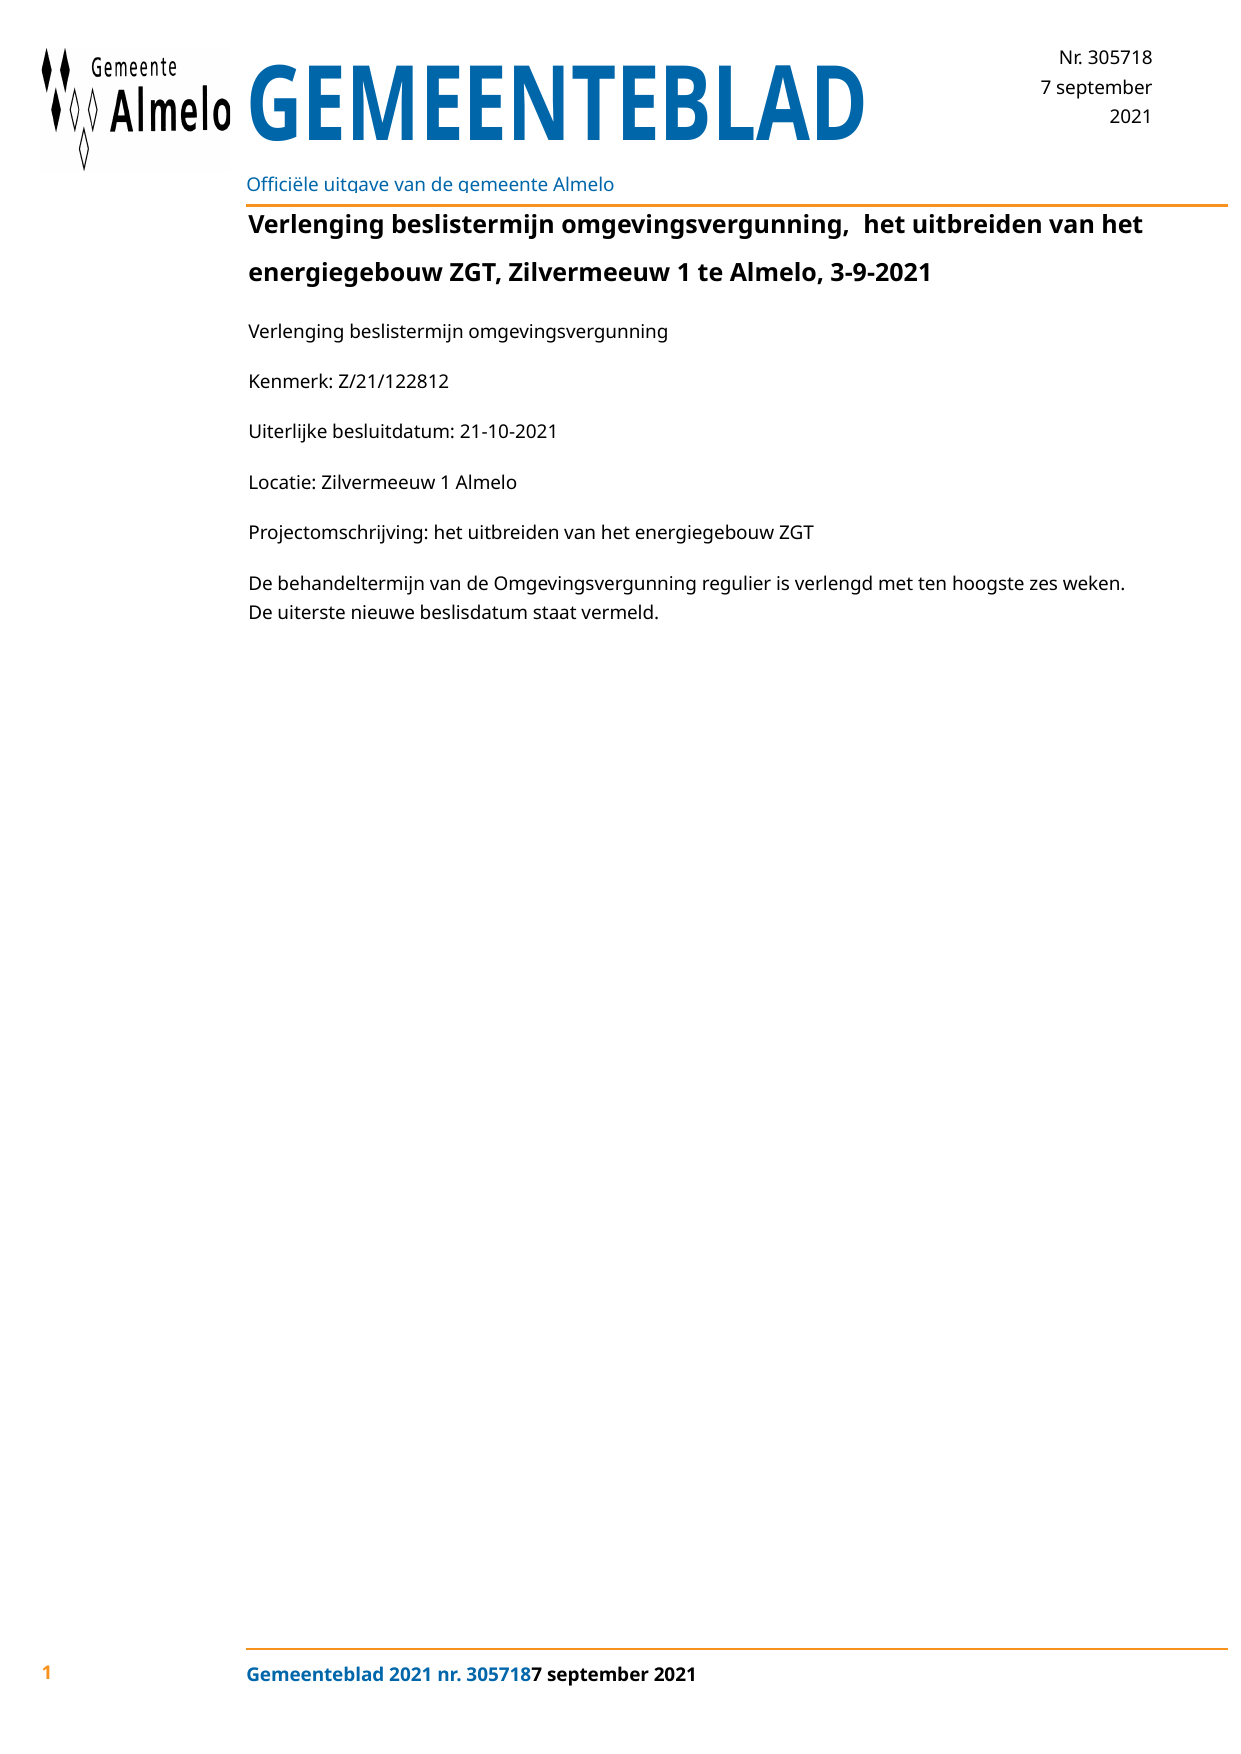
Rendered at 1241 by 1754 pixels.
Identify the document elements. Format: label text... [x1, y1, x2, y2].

text Projectomschrijving: het uitbreiden van het energiegebouw ZGT [248, 519, 1152, 545]
picture [41, 47, 231, 172]
text De behandeltermijn van de Omgevingsvergunning regulier is verlengd met ten hoogste zes weken. De uiterste nieuwe beslisdatum staat vermeld. [248, 570, 1152, 625]
text Verlenging beslistermijn omgevingsvergunning [248, 318, 1152, 344]
text Uiterlijke besluitdatum: 21-10-2021 [248, 419, 1152, 444]
text Kenmerk: Z/21/122812 [248, 368, 1152, 394]
text Verlenging beslistermijn omgevingsvergunning, het uitbreiden van het energiegebouw ZGT, Zilvermeeuw 1 te Almelo, 3-9-2021 [248, 207, 1152, 288]
text Locatie: Zilvermeeuw 1 Almelo [248, 469, 1152, 495]
